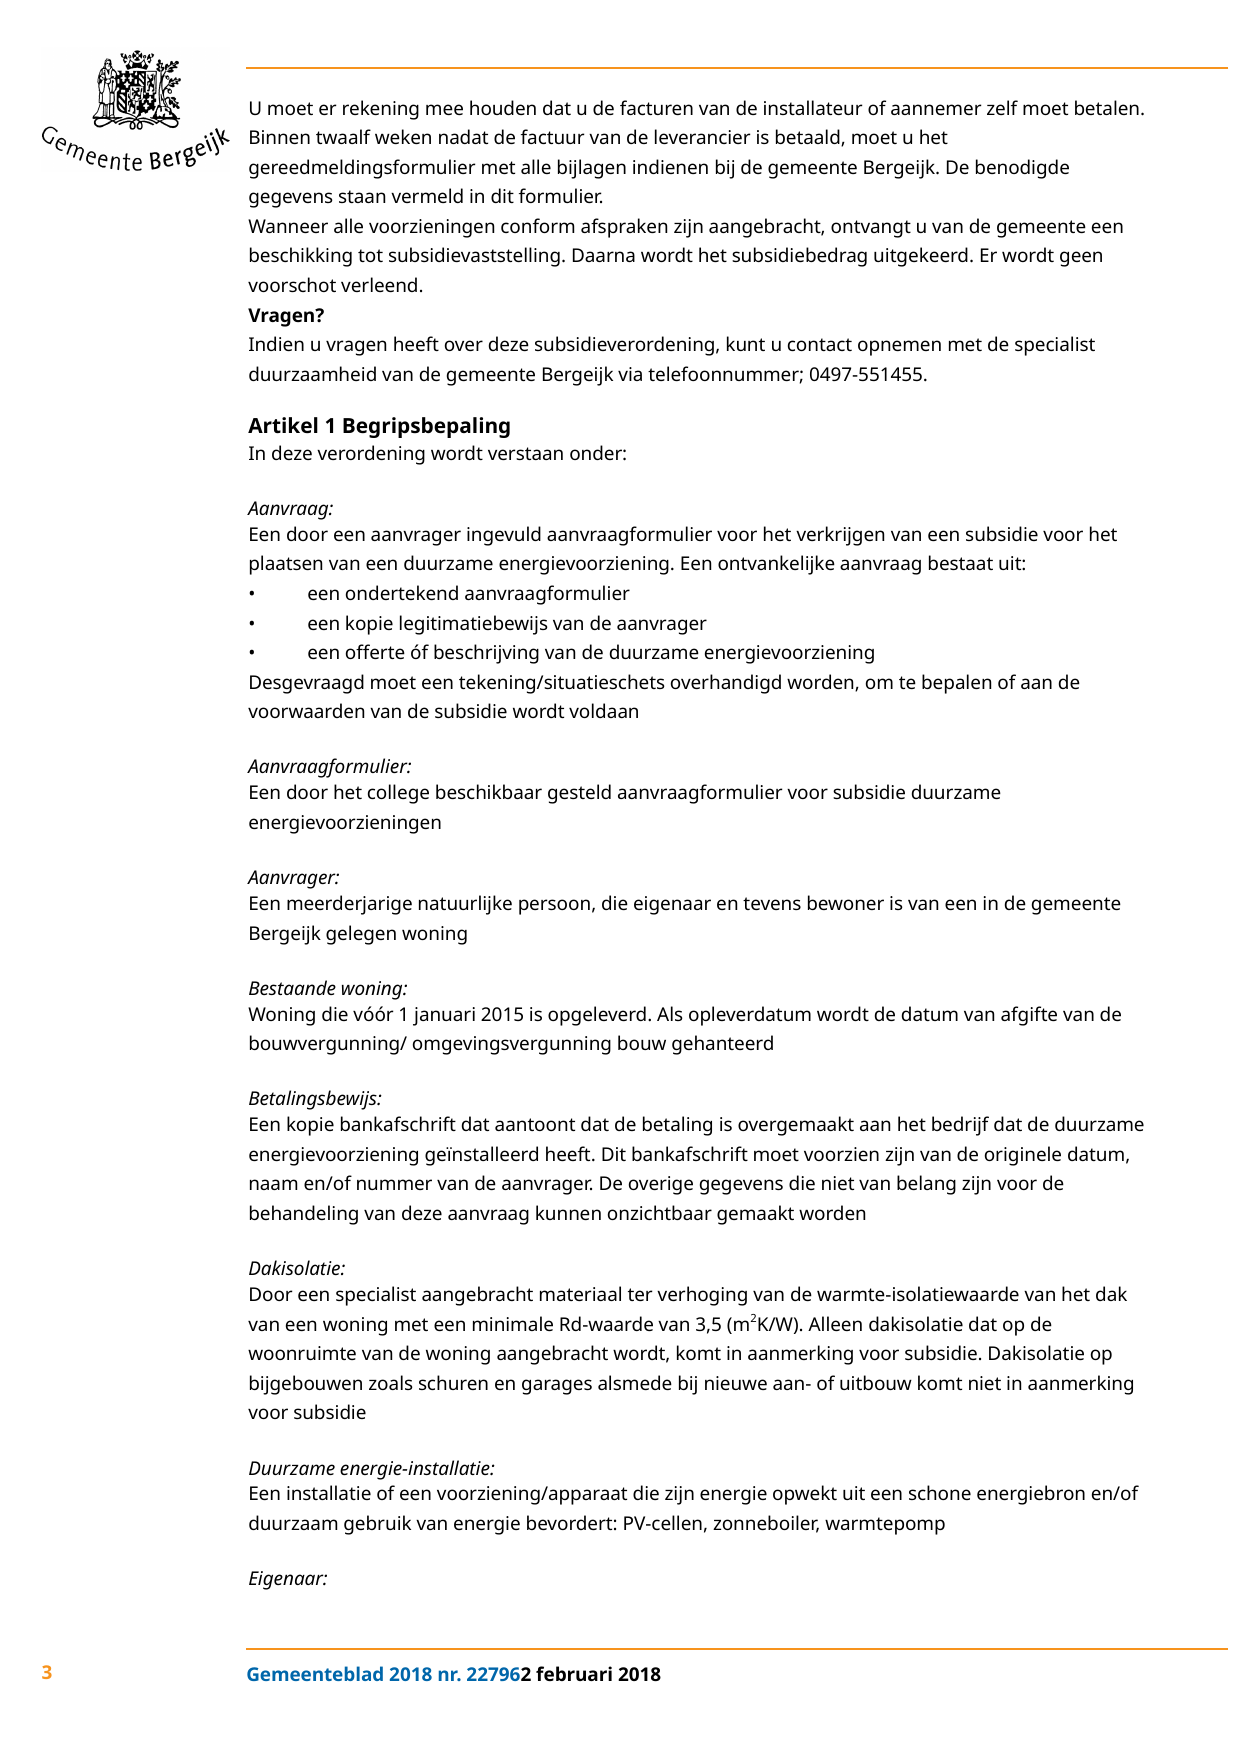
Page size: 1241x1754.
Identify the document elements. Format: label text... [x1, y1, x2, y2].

text Aanvraag: [248, 495, 1152, 521]
text Bestaande woning: [248, 975, 1152, 1001]
text In deze verordening wordt verstaan onder: [248, 440, 1152, 466]
list een kopie legitimatiebewijs van de aanvrager [248, 610, 1152, 635]
text Een door een aanvrager ingevuld aanvraagformulier voor het verkrijgen van een subsidie voor het plaatsen van een duurzame energievoorziening. Een ontvankelijke aanvraag bestaat uit: [248, 521, 1152, 576]
text Betalingsbewijs: [248, 1086, 1152, 1111]
text Aanvraagformulier: [248, 754, 1152, 779]
picture [41, 47, 231, 172]
text Door een specialist aangebracht materiaal ter verhoging van de warmte-isolatiewaarde van het dak van een woning met een minimale Rd-waarde van 3,5 (m2K/W). Alleen dakisolatie dat op de woonruimte van de woning aangebracht wordt, komt in aanmerking voor subsidie. Dakisolatie op bijgebouwen zoals schuren en garages alsmede bij nieuwe aan- of uitbouw komt niet in aanmerking voor subsidie [248, 1281, 1152, 1425]
text Eigenaar: [248, 1565, 1152, 1591]
text Artikel 1 Begripsbepaling [248, 411, 1152, 440]
text Een kopie bankafschrift dat aantoont dat de betaling is overgemaakt aan het bedrijf dat de duurzame energievoorziening geïnstalleerd heeft. Dit bankafschrift moet voorzien zijn van de originele datum, naam en/of nummer van de aanvrager. De overige gegevens die niet van belang zijn voor de behandeling van deze aanvraag kunnen onzichtbaar gemaakt worden [248, 1111, 1152, 1226]
text Vragen? [248, 302, 1152, 328]
text Indien u vragen heeft over deze subsidieverordening, kunt u contact opnemen met de specialist duurzaamheid van de gemeente Bergeijk via telefoonnummer; 0497-551455. [248, 331, 1152, 387]
text Duurzame energie-installatie: [248, 1455, 1152, 1481]
text Een door het college beschikbaar gesteld aanvraagformulier voor subsidie duurzame energievoorzieningen [248, 779, 1152, 835]
text U moet er rekening mee houden dat u de facturen van de installateur of aannemer zelf moet betalen. Binnen twaalf weken nadat de factuur van de leverancier is betaald, moet u het gereedmeldingsformulier met alle bijlagen indienen bij de gemeente Bergeijk. De benodigde gegevens staan vermeld in dit formulier. [248, 95, 1152, 209]
text Aanvrager: [248, 864, 1152, 890]
text Een meerderjarige natuurlijke persoon, die eigenaar en tevens bewoner is van een in de gemeente Bergeijk gelegen woning [248, 890, 1152, 945]
text Een installatie of een voorziening/apparaat die zijn energie opwekt uit een schone energiebron en/of duurzaam gebruik van energie bevordert: PV-cellen, zonneboiler, warmtepomp [248, 1481, 1152, 1536]
text Desgevraagd moet een tekening/situatieschets overhandigd worden, om te bepalen of aan de voorwaarden van de subsidie wordt voldaan [248, 669, 1152, 724]
list een ondertekend aanvraagformulier [248, 580, 1152, 606]
text Woning die vóór 1 januari 2015 is opgeleverd. Als opleverdatum wordt de datum van afgifte van de bouwvergunning/ omgevingsvergunning bouw gehanteerd [248, 1001, 1152, 1056]
text Dakisolatie: [248, 1255, 1152, 1281]
text Wanneer alle voorzieningen conform afspraken zijn aangebracht, ontvangt u van de gemeente een beschikking tot subsidievaststelling. Daarna wordt het subsidiebedrag uitgekeerd. Er wordt geen voorschot verleend. [248, 213, 1152, 298]
list een offerte óf beschrijving van de duurzame energievoorziening [248, 639, 1152, 665]
